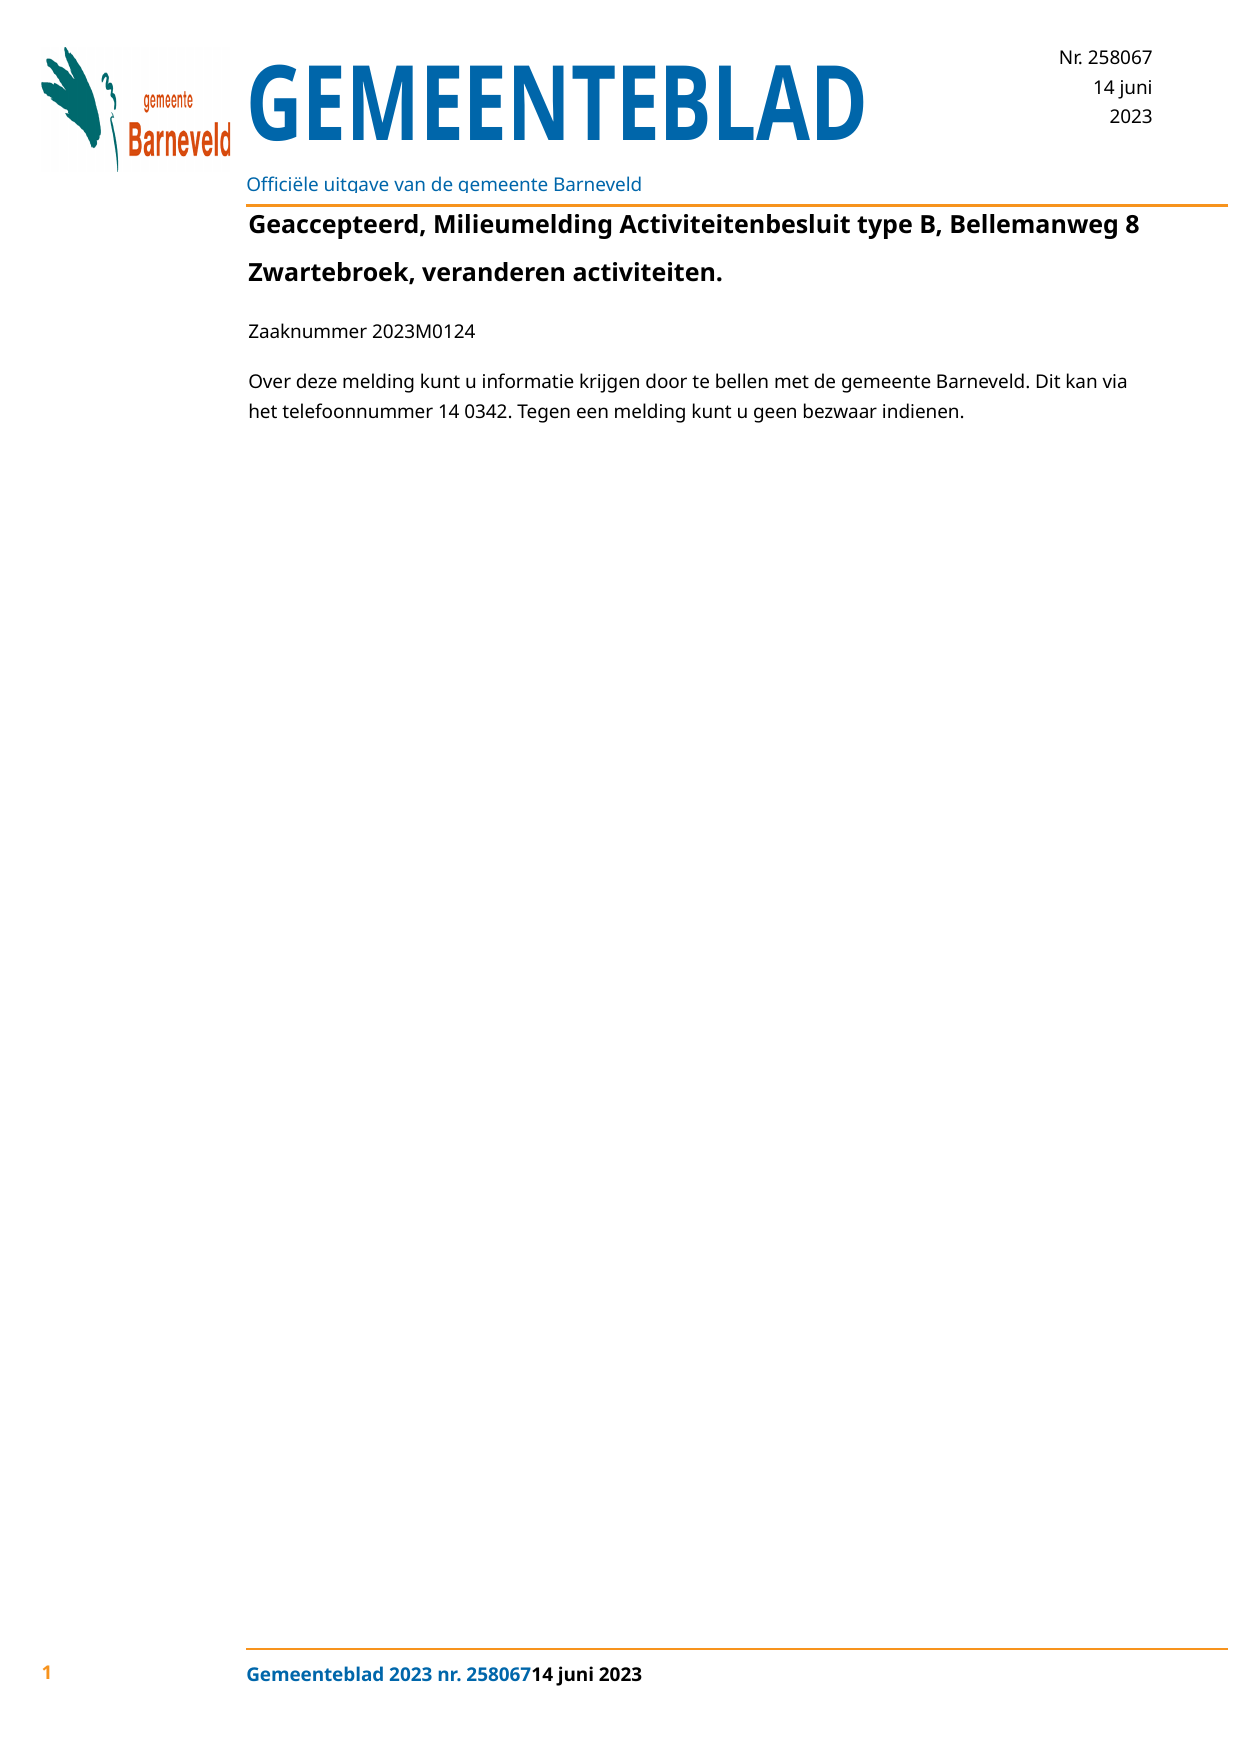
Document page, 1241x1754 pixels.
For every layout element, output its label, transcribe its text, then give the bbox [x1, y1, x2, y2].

picture [41, 47, 231, 172]
text Over deze melding kunt u informatie krijgen door te bellen met de gemeente Barneveld. Dit kan via het telefoonnummer 14 0342. Tegen een melding kunt u geen bezwaar indienen. [248, 368, 1152, 424]
text Zaaknummer 2023M0124 [248, 318, 1152, 344]
text Geaccepteerd, Milieumelding Activiteitenbesluit type B, Bellemanweg 8 Zwartebroek, veranderen activiteiten. [248, 207, 1152, 288]
